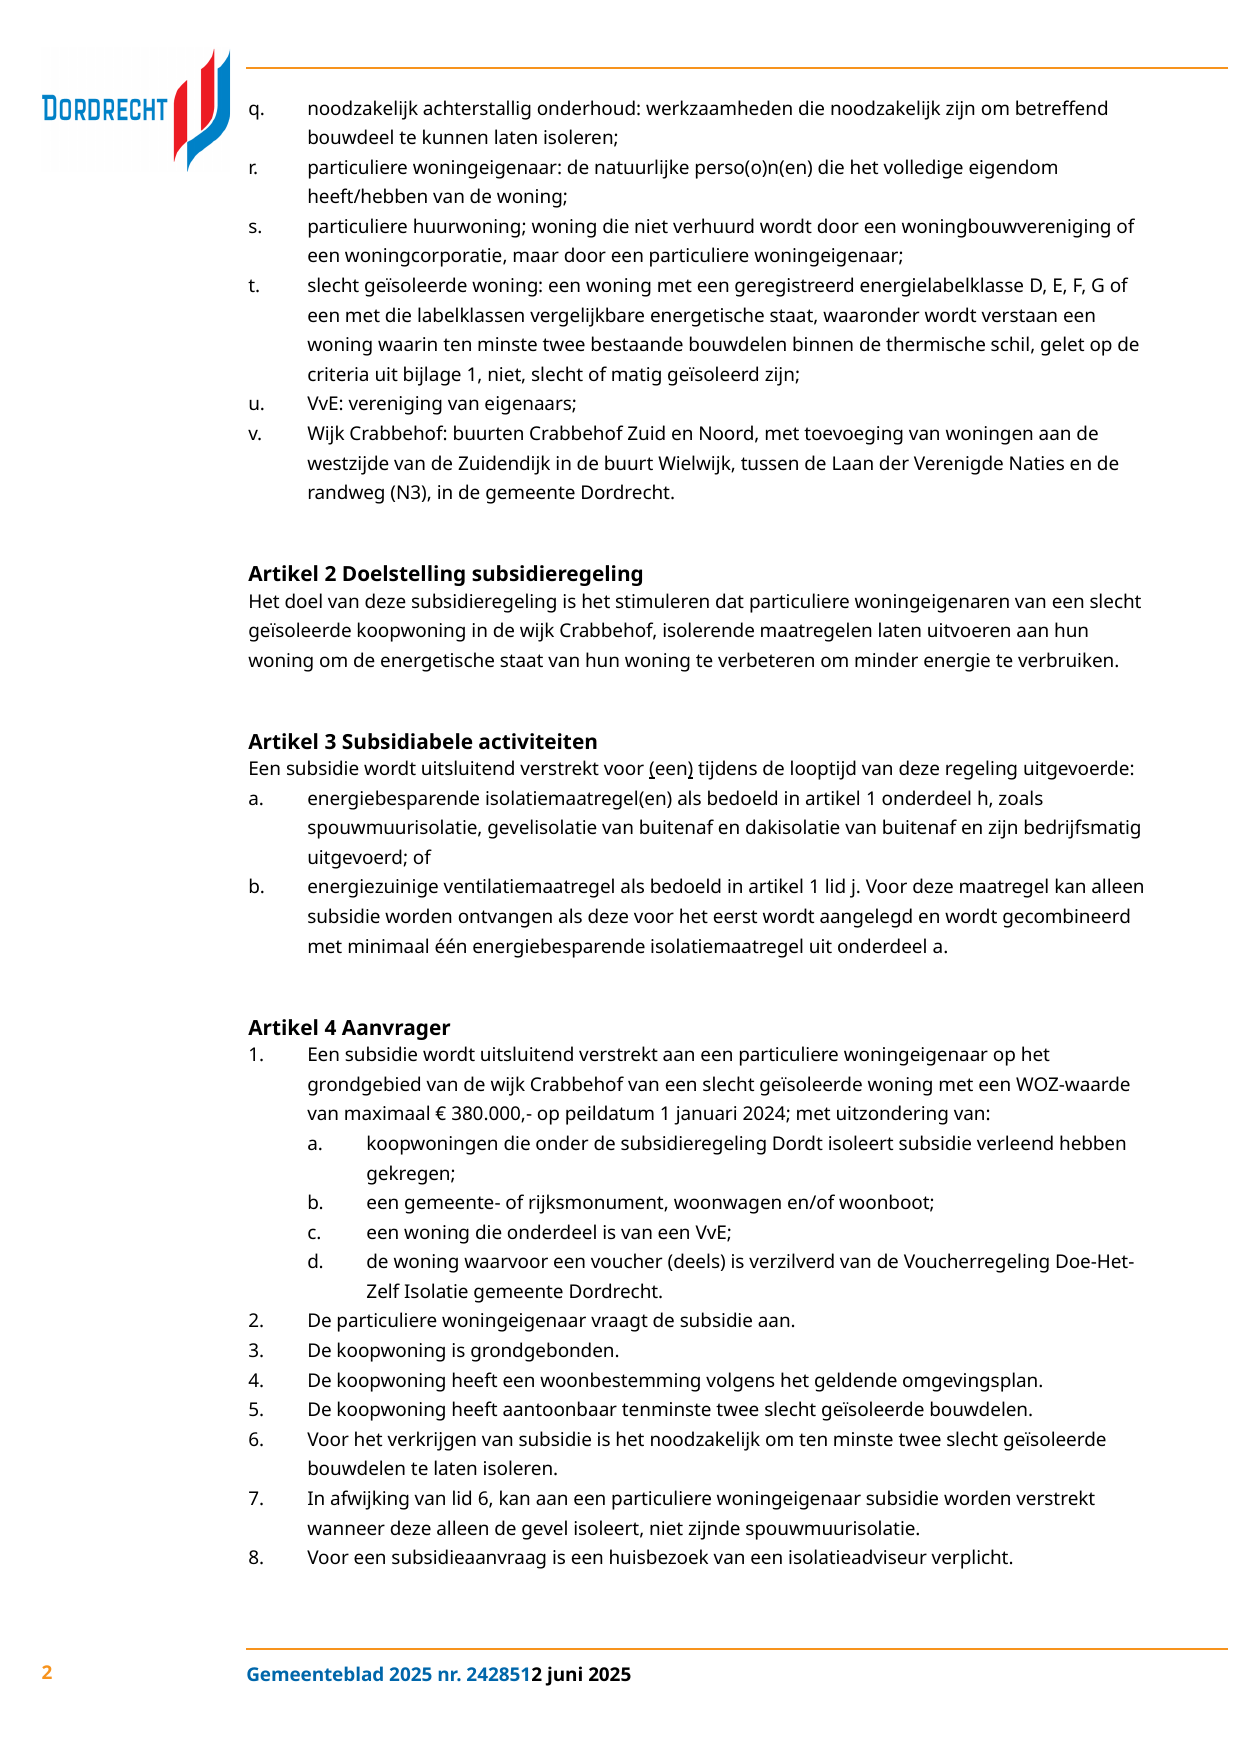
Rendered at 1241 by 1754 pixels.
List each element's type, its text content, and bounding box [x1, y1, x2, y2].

list Een subsidie wordt uitsluitend verstrekt aan een particuliere woningeigenaar op het grondgebied van de wijk Crabbehof van een slecht geïsoleerde woning met een WOZ-waarde van maximaal € 380.000,- op peildatum 1 januari 2024; met uitzondering van: [248, 1041, 1152, 1126]
text Artikel 3 Subsidiabele activiteiten [248, 727, 1152, 755]
text Artikel 2 Doelstelling subsidieregeling [248, 559, 1152, 588]
list een gemeente- of rijksmonument, woonwagen en/of woonboot; [307, 1189, 1152, 1215]
text Een subsidie wordt uitsluitend verstrekt voor (een) tijdens de looptijd van deze regeling uitgevoerde: [248, 755, 1152, 781]
list energiezuinige ventilatiemaatregel als bedoeld in artikel 1 lid j. Voor deze maatregel kan alleen subsidie worden ontvangen als deze voor het eerst wordt aangelegd en wordt gecombineerd met minimaal één energiebesparende isolatiemaatregel uit onderdeel a. [248, 874, 1152, 959]
list koopwoningen die onder de subsidieregeling Dordt isoleert subsidie verleend hebben gekregen; [307, 1130, 1152, 1185]
list noodzakelijk achterstallig onderhoud: werkzaamheden die noodzakelijk zijn om betreffend bouwdeel te kunnen laten isoleren; [248, 95, 1152, 150]
picture [41, 47, 231, 172]
list De koopwoning is grondgebonden. [248, 1337, 1152, 1363]
list energiebesparende isolatiemaatregel(en) als bedoeld in artikel 1 onderdeel h, zoals spouwmuurisolatie, gevelisolatie van buitenaf en dakisolatie van buitenaf en zijn bedrijfsmatig uitgevoerd; of [248, 785, 1152, 870]
list Wijk Crabbehof: buurten Crabbehof Zuid en Noord, met toevoeging van woningen aan de westzijde van de Zuidendijk in de buurt Wielwijk, tussen de Laan der Verenigde Naties en de randweg (N3), in de gemeente Dordrecht. [248, 420, 1152, 505]
list particuliere woningeigenaar: de natuurlijke perso(o)n(en) die het volledige eigendom heeft/hebben van de woning; [248, 154, 1152, 209]
text Artikel 4 Aanvrager [248, 1013, 1152, 1041]
list slecht geïsoleerde woning: een woning met een geregistreerd energielabelklasse D, E, F, G of een met die labelklassen vergelijkbare energetische staat, waaronder wordt verstaan een woning waarin ten minste twee bestaande bouwdelen binnen de thermische schil, gelet op de criteria uit bijlage 1, niet, slecht of matig geïsoleerd zijn; [248, 272, 1152, 387]
text Het doel van deze subsidieregeling is het stimuleren dat particuliere woningeigenaren van een slecht geïsoleerde koopwoning in de wijk Crabbehof, isolerende maatregelen laten uitvoeren aan hun woning om de energetische staat van hun woning te verbeteren om minder energie te verbruiken. [248, 588, 1152, 673]
list VvE: vereniging van eigenaars; [248, 391, 1152, 416]
list De koopwoning heeft een woonbestemming volgens het geldende omgevingsplan. [248, 1367, 1152, 1392]
list Voor het verkrijgen van subsidie is het noodzakelijk om ten minste twee slecht geïsoleerde bouwdelen te laten isoleren. [248, 1426, 1152, 1481]
list een woning die onderdeel is van een VvE; [307, 1219, 1152, 1244]
list Voor een subsidieaanvraag is een huisbezoek van een isolatieadviseur verplicht. [248, 1544, 1152, 1570]
list In afwijking van lid 6, kan aan een particuliere woningeigenaar subsidie worden verstrekt wanneer deze alleen de gevel isoleert, niet zijnde spouwmuurisolatie. [248, 1485, 1152, 1540]
list de woning waarvoor een voucher (deels) is verzilverd van de Voucherregeling Doe-Het-Zelf Isolatie gemeente Dordrecht. [307, 1248, 1152, 1304]
list particuliere huurwoning; woning die niet verhuurd wordt door een woningbouwvereniging of een woningcorporatie, maar door een particuliere woningeigenaar; [248, 213, 1152, 268]
list De particuliere woningeigenaar vraagt de subsidie aan. [248, 1308, 1152, 1333]
list De koopwoning heeft aantoonbaar tenminste twee slecht geïsoleerde bouwdelen. [248, 1396, 1152, 1422]
